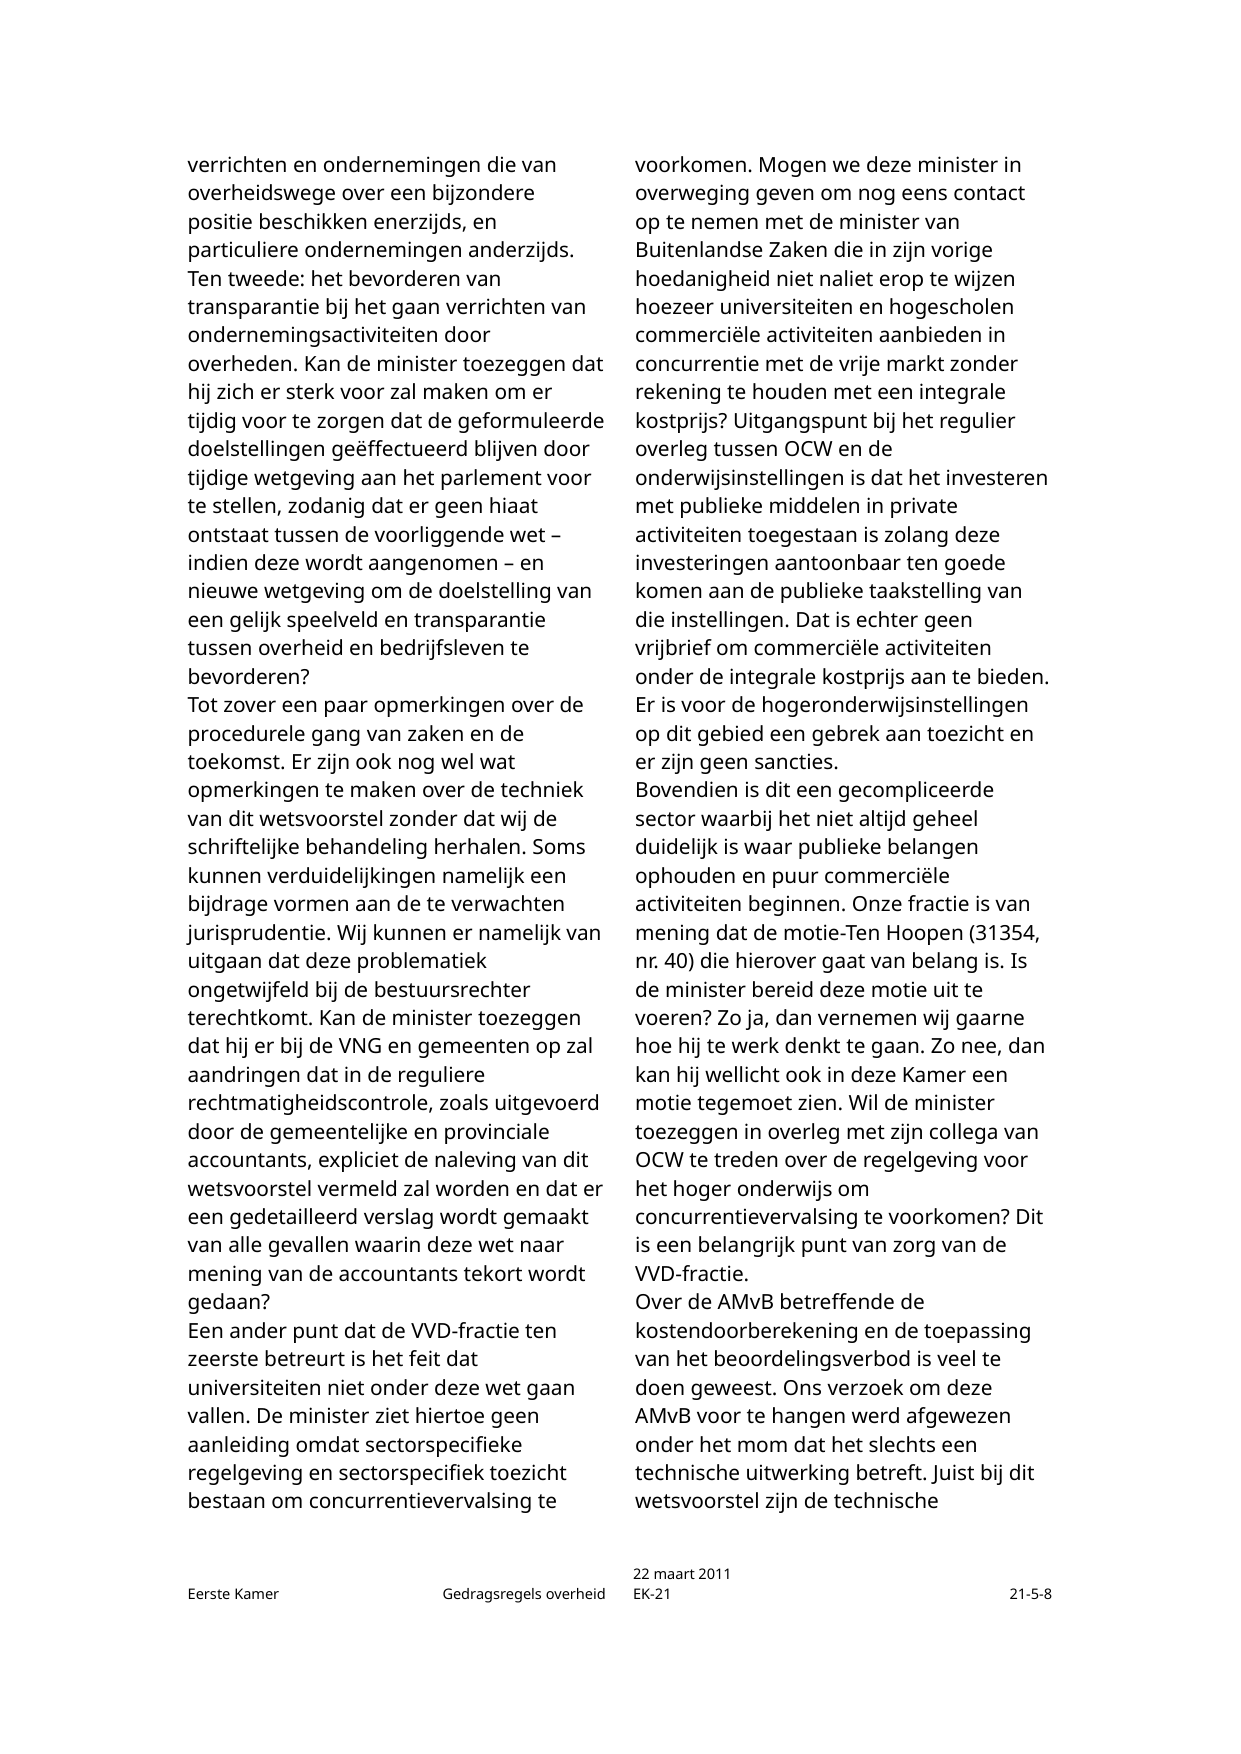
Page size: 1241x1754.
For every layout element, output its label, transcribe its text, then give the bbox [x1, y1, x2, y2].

text Een ander punt dat de VVD-fractie ten zeerste betreurt is het feit dat universiteiten niet onder deze wet gaan vallen. De minister ziet hiertoe geen aanleiding omdat sectorspecifieke regelgeving en sectorspecifiek toezicht bestaan om concurrentievervalsing te [187, 1316, 605, 1515]
text Over de AMvB betreffende de kostendoorberekening en de toepassing van het beoordelingsverbod is veel te doen geweest. Ons verzoek om deze AMvB voor te hangen werd afgewezen onder het mom dat het slechts een technische uitwerking betreft. Juist bij dit wetsvoorstel zijn de technische [635, 1287, 1053, 1515]
text voorkomen. Mogen we deze minister in overweging geven om nog eens contact op te nemen met de minister van Buitenlandse Zaken die in zijn vorige hoedanigheid niet naliet erop te wijzen hoezeer universiteiten en hogescholen commerciële activiteiten aanbieden in concurrentie met de vrije markt zonder rekening te houden met een integrale kostprijs? Uitgangspunt bij het regulier overleg tussen OCW en de onderwijsinstellingen is dat het investeren met publieke middelen in private activiteiten toegestaan is zolang deze investeringen aantoonbaar ten goede komen aan de publieke taakstelling van die instellingen. Dat is echter geen vrijbrief om commerciële activiteiten onder de integrale kostprijs aan te bieden. Er is voor de hogeronderwijsinstellingen op dit gebied een gebrek aan toezicht en er zijn geen sancties. [635, 150, 1053, 776]
text Bovendien is dit een gecompliceerde sector waarbij het niet altijd geheel duidelijk is waar publieke belangen ophouden en puur commerciële activiteiten beginnen. Onze fractie is van mening dat de motie-Ten Hoopen (31354, nr. 40) die hierover gaat van belang is. Is de minister bereid deze motie uit te voeren? Zo ja, dan vernemen wij gaarne hoe hij te werk denkt te gaan. Zo nee, dan kan hij wellicht ook in deze Kamer een motie tegemoet zien. Wil de minister toezeggen in overleg met zijn collega van OCW te treden over de regelgeving voor het hoger onderwijs om concurrentievervalsing te voorkomen? Dit is een belangrijk punt van zorg van de VVD-fractie. [635, 776, 1053, 1287]
text Tot zover een paar opmerkingen over de procedurele gang van zaken en de toekomst. Er zijn ook nog wel wat opmerkingen te maken over de techniek van dit wetsvoorstel zonder dat wij de schriftelijke behandeling herhalen. Soms kunnen verduidelijkingen namelijk een bijdrage vormen aan de te verwachten jurisprudentie. Wij kunnen er namelijk van uitgaan dat deze problematiek ongetwijfeld bij de bestuursrechter terechtkomt. Kan de minister toezeggen dat hij er bij de VNG en gemeenten op zal aandringen dat in de reguliere rechtmatigheidscontrole, zoals uitgevoerd door de gemeentelijke en provinciale accountants, expliciet de naleving van dit wetsvoorstel vermeld zal worden en dat er een gedetailleerd verslag wordt gemaakt van alle gevallen waarin deze wet naar mening van de accountants tekort wordt gedaan? [187, 690, 605, 1316]
text verrichten en ondernemingen die van overheidswege over een bijzondere positie beschikken enerzijds, en particuliere ondernemingen anderzijds. Ten tweede: het bevorderen van transparantie bij het gaan verrichten van ondernemingsactiviteiten door overheden. Kan de minister toezeggen dat hij zich er sterk voor zal maken om er tijdig voor te zorgen dat de geformuleerde doelstellingen geëffectueerd blijven door tijdige wetgeving aan het parlement voor te stellen, zodanig dat er geen hiaat ontstaat tussen de voorliggende wet – indien deze wordt aangenomen – en nieuwe wetgeving om de doelstelling van een gelijk speelveld en transparantie tussen overheid en bedrijfsleven te bevorderen? [187, 150, 605, 690]
